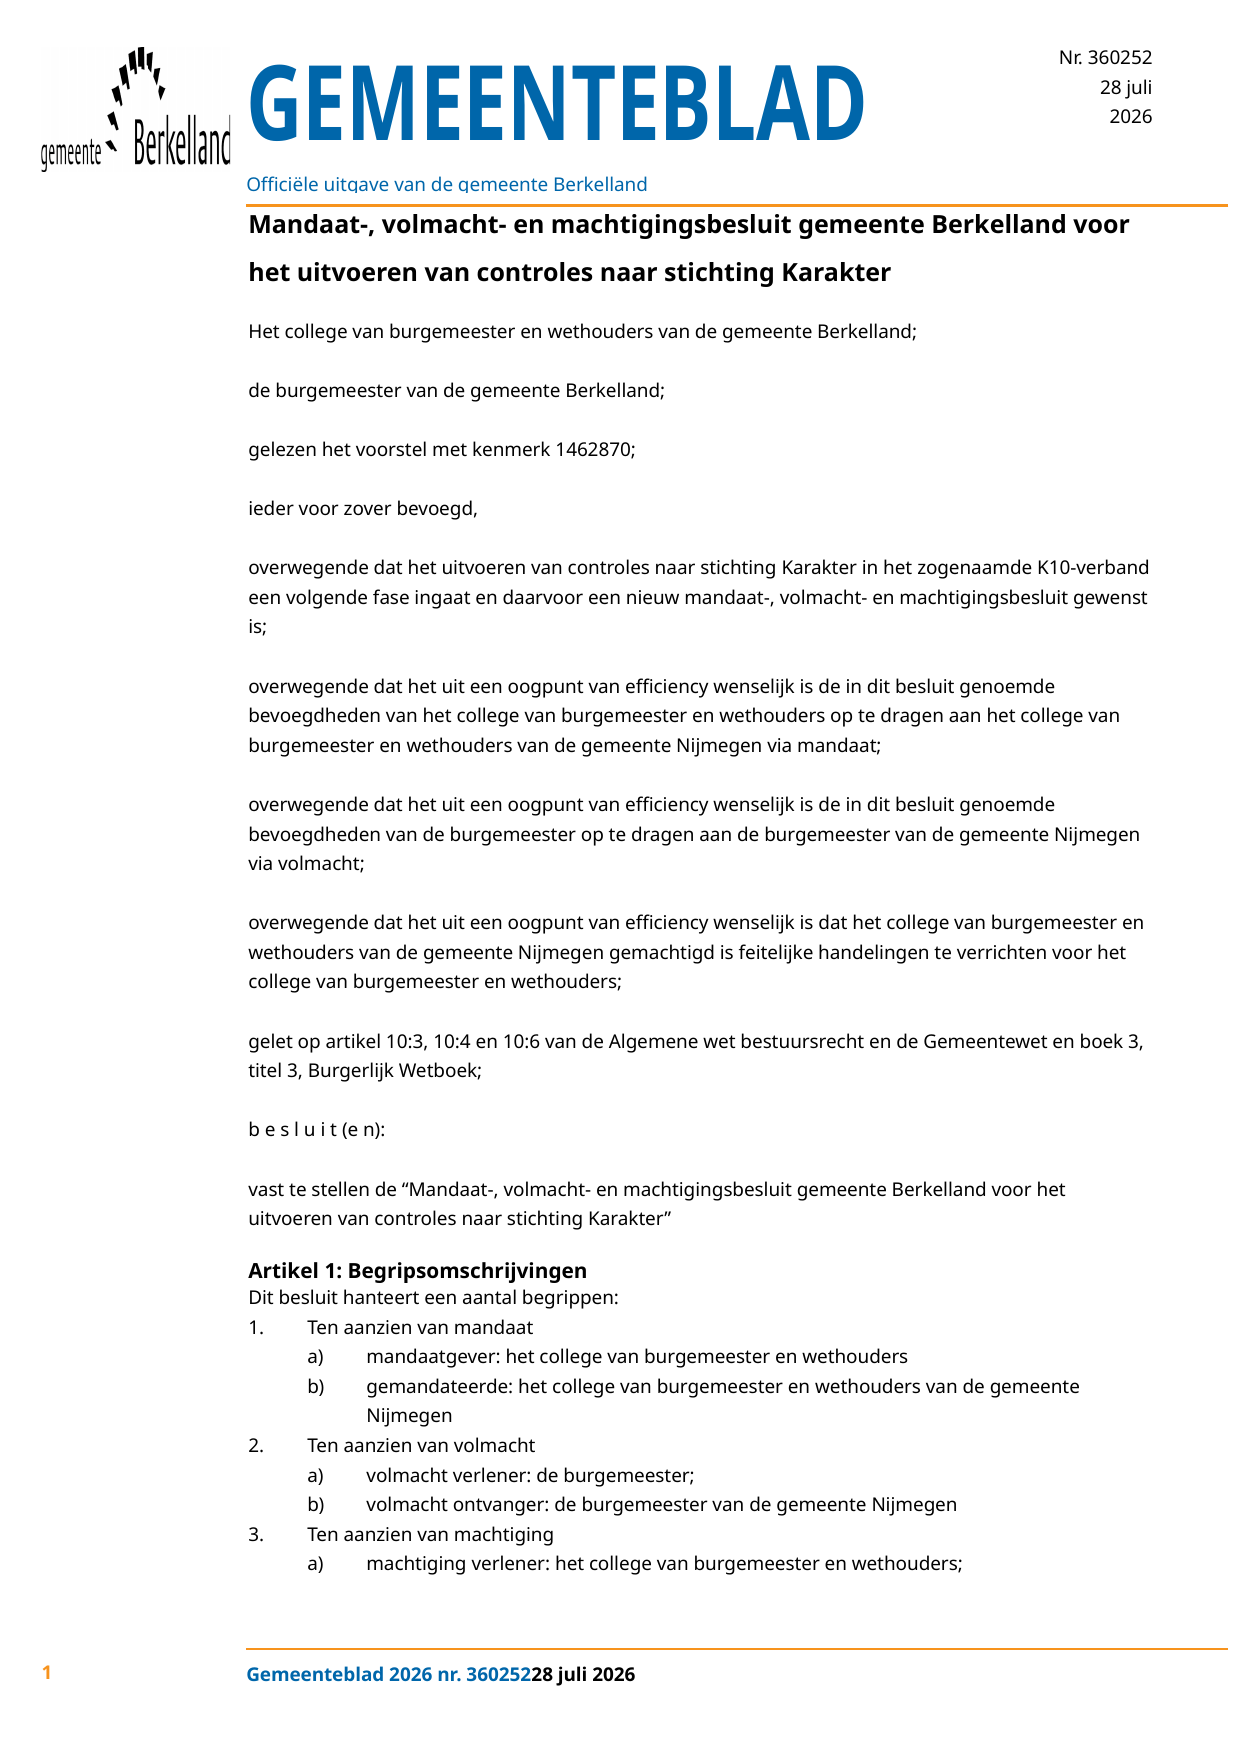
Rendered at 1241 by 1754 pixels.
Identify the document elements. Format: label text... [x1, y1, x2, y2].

list mandaatgever: het college van burgemeester en wethouders [307, 1343, 1152, 1369]
list machtiging verlener: het college van burgemeester en wethouders; [307, 1551, 1152, 1576]
list gemandateerde: het college van burgemeester en wethouders van de gemeente Nijmegen [307, 1373, 1152, 1428]
text Het college van burgemeester en wethouders van de gemeente Berkelland; [248, 318, 1152, 344]
text b e s l u i t (e n): [248, 1117, 1152, 1142]
text Artikel 1: Begripsomschrijvingen [248, 1256, 1152, 1284]
picture [41, 47, 231, 172]
text vast te stellen de “Mandaat-, volmacht- en machtigingsbesluit gemeente Berkelland voor het uitvoeren van controles naar stichting Karakter” [248, 1176, 1152, 1231]
text overwegende dat het uit een oogpunt van efficiency wenselijk is de in dit besluit genoemde bevoegdheden van de burgemeester op te dragen aan de burgemeester van de gemeente Nijmegen via volmacht; [248, 791, 1152, 876]
text de burgemeester van de gemeente Berkelland; [248, 377, 1152, 403]
text Mandaat-, volmacht- en machtigingsbesluit gemeente Berkelland voor het uitvoeren van controles naar stichting Karakter [248, 207, 1152, 288]
list Ten aanzien van machtiging [248, 1521, 1152, 1547]
text gelezen het voorstel met kenmerk 1462870; [248, 436, 1152, 462]
text overwegende dat het uit een oogpunt van efficiency wenselijk is de in dit besluit genoemde bevoegdheden van het college van burgemeester en wethouders op te dragen aan het college van burgemeester en wethouders van de gemeente Nijmegen via mandaat; [248, 673, 1152, 758]
list volmacht verlener: de burgemeester; [307, 1462, 1152, 1487]
text overwegende dat het uitvoeren van controles naar stichting Karakter in het zogenaamde K10-verband een volgende fase ingaat en daarvoor een nieuw mandaat-, volmacht- en machtigingsbesluit gewenst is; [248, 554, 1152, 639]
list Ten aanzien van volmacht [248, 1432, 1152, 1458]
list volmacht ontvanger: de burgemeester van de gemeente Nijmegen [307, 1491, 1152, 1517]
text overwegende dat het uit een oogpunt van efficiency wenselijk is dat het college van burgemeester en wethouders van de gemeente Nijmegen gemachtigd is feitelijke handelingen te verrichten voor het college van burgemeester en wethouders; [248, 909, 1152, 994]
list Ten aanzien van mandaat [248, 1314, 1152, 1339]
text ieder voor zover bevoegd, [248, 495, 1152, 521]
text Dit besluit hanteert een aantal begrippen: [248, 1284, 1152, 1310]
text gelet op artikel 10:3, 10:4 en 10:6 van de Algemene wet bestuursrecht en de Gemeentewet en boek 3, titel 3, Burgerlijk Wetboek; [248, 1028, 1152, 1083]
